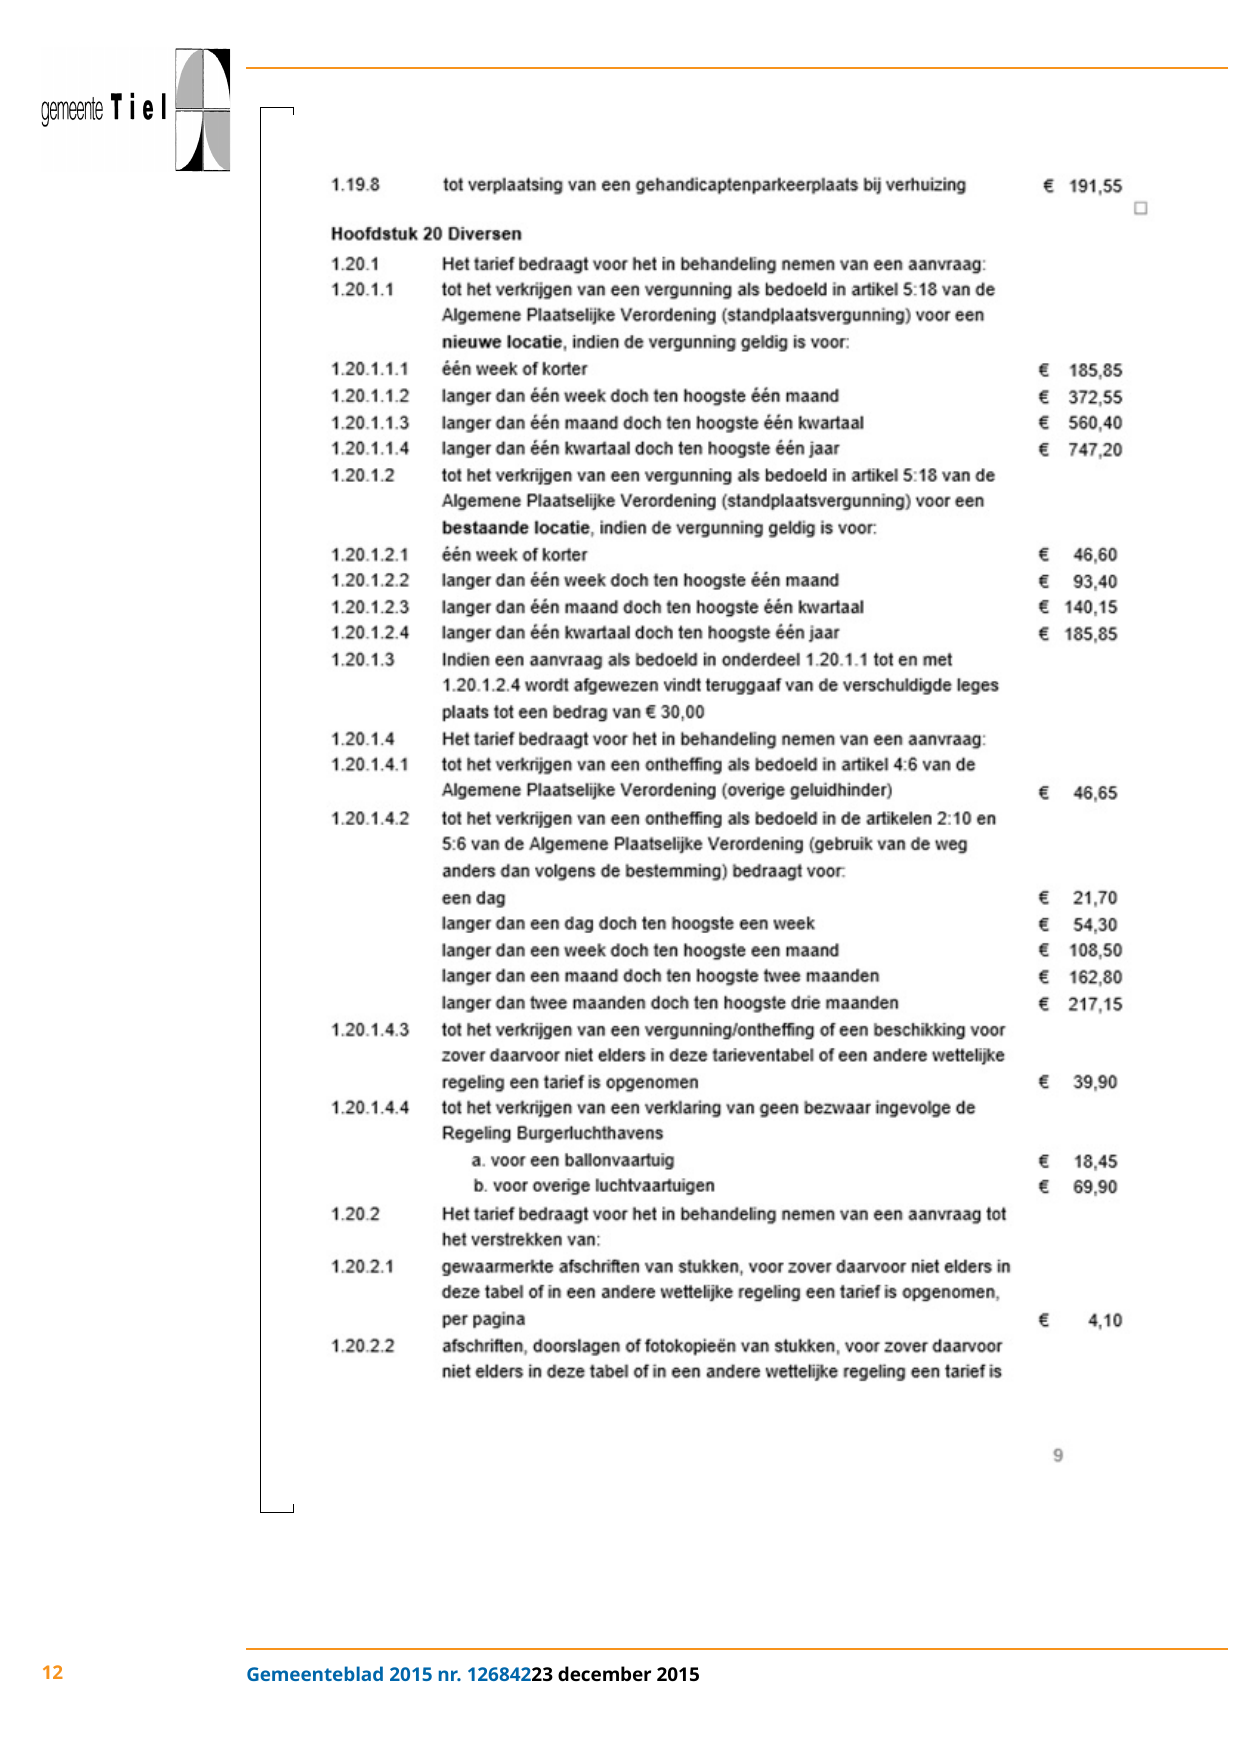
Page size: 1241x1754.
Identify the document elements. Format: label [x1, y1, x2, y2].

picture [41, 47, 231, 172]
picture [268, 115, 1155, 1504]
